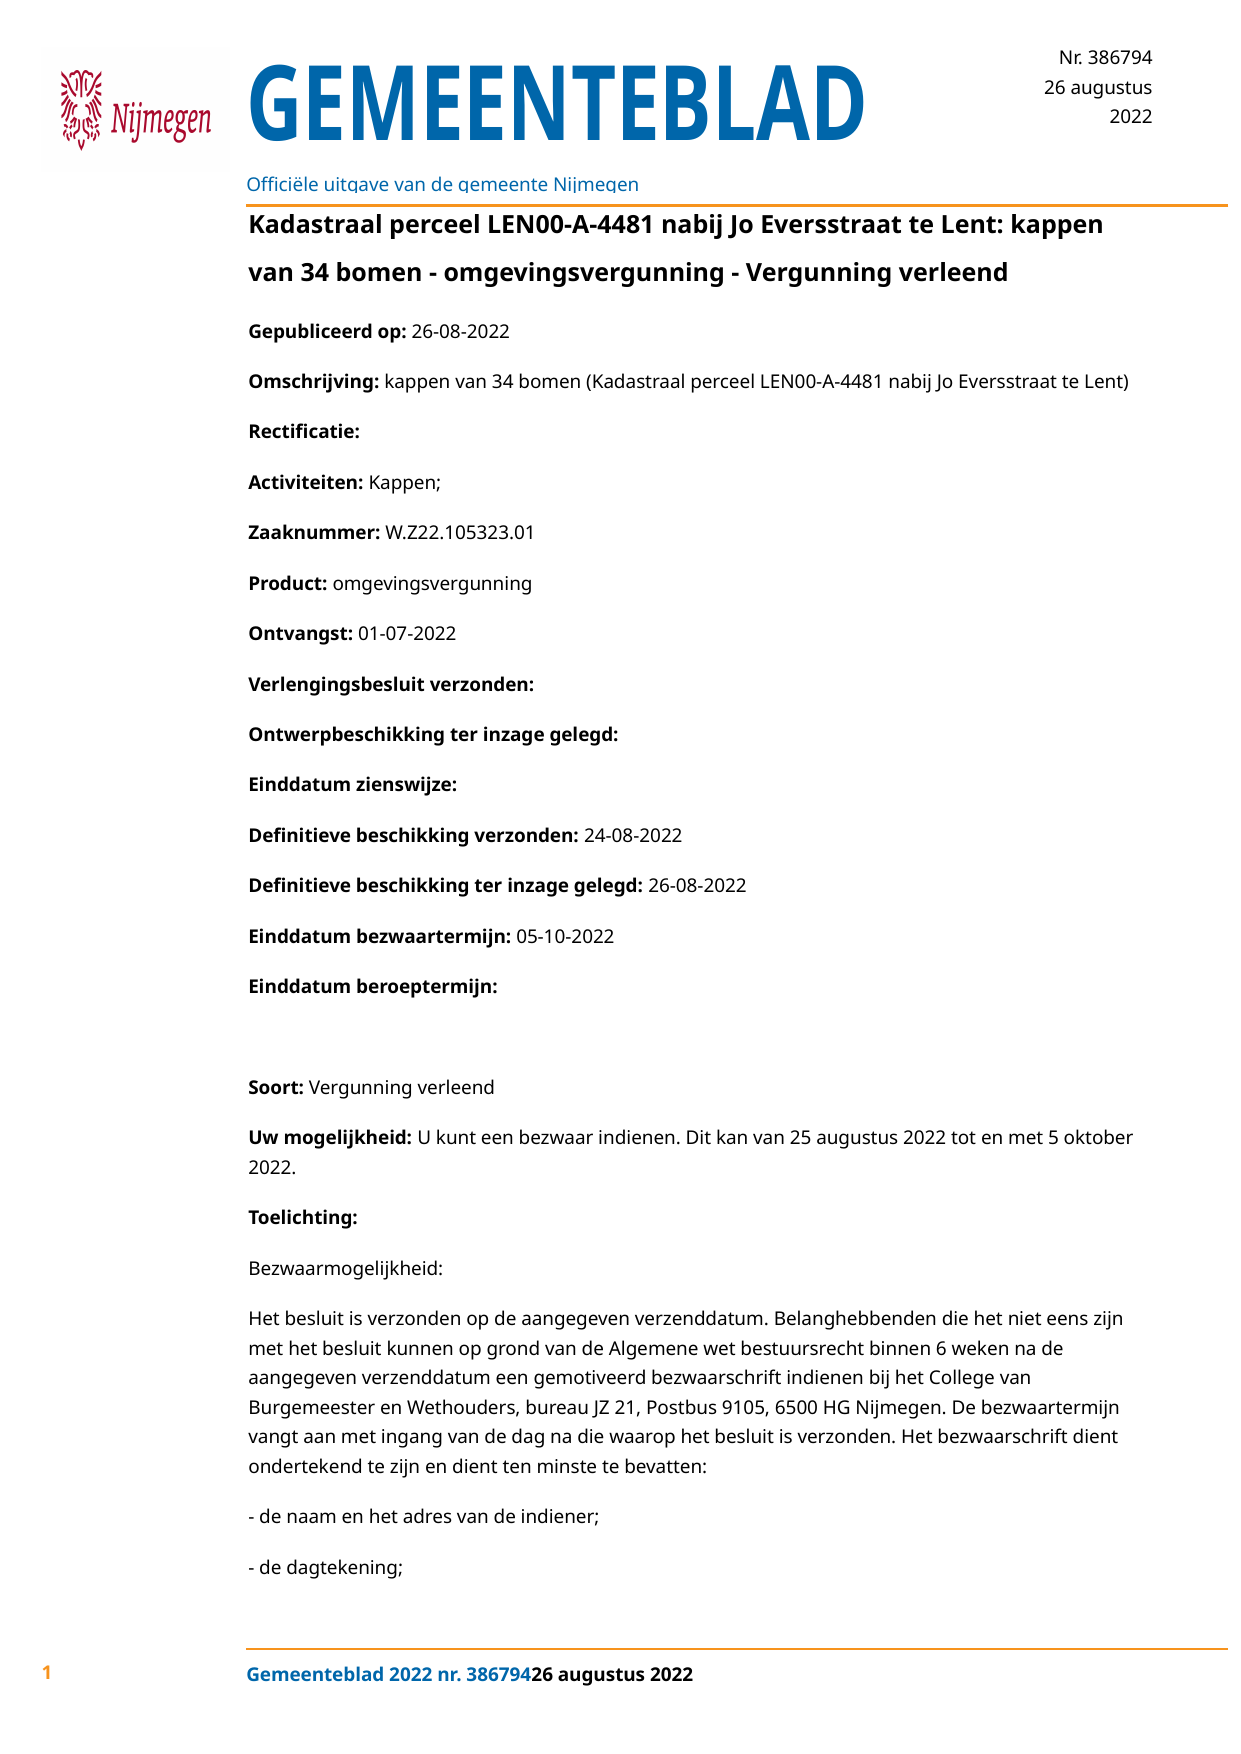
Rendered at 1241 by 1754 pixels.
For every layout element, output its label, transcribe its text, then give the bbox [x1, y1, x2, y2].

text Definitieve beschikking ter inzage gelegd: 26-08-2022 [248, 872, 1152, 898]
text Definitieve beschikking verzonden: 24-08-2022 [248, 822, 1152, 848]
text Ontvangst: 01-07-2022 [248, 620, 1152, 646]
text Product: omgevingsvergunning [248, 570, 1152, 596]
text Verlengingsbesluit verzonden: [248, 671, 1152, 697]
text Activiteiten: Kappen; [248, 469, 1152, 495]
text Einddatum bezwaartermijn: 05-10-2022 [248, 923, 1152, 949]
text Ontwerpbeschikking ter inzage gelegd: [248, 721, 1152, 747]
text Gepubliceerd op: 26-08-2022 [248, 318, 1152, 344]
text Soort: Vergunning verleend [248, 1074, 1152, 1100]
text - de dagtekening; [248, 1554, 1152, 1580]
text Zaaknummer: W.Z22.105323.01 [248, 519, 1152, 545]
text Rectificatie: [248, 419, 1152, 444]
text Bezwaarmogelijkheid: [248, 1255, 1152, 1281]
text Toelichting: [248, 1204, 1152, 1230]
picture [41, 47, 231, 172]
text - de naam en het adres van de indiener; [248, 1504, 1152, 1529]
text Omschrijving: kappen van 34 bomen (Kadastraal perceel LEN00-A-4481 nabij Jo Eversstraat te Lent) [248, 368, 1152, 394]
text Het besluit is verzonden op de aangegeven verzenddatum. Belanghebbenden die het niet eens zijn met het besluit kunnen op grond van de Algemene wet bestuursrecht binnen 6 weken na de aangegeven verzenddatum een gemotiveerd bezwaarschrift indienen bij het College van Burgemeester en Wethouders, bureau JZ 21, Postbus 9105, 6500 HG Nijmegen. De bezwaartermijn vangt aan met ingang van de dag na die waarop het besluit is verzonden. Het bezwaarschrift dient ondertekend te zijn en dient ten minste te bevatten: [248, 1305, 1152, 1479]
text Kadastraal perceel LEN00-A-4481 nabij Jo Eversstraat te Lent: kappen van 34 bomen - omgevingsvergunning - Vergunning verleend [248, 207, 1152, 288]
text Einddatum beroeptermijn: [248, 973, 1152, 999]
text Einddatum zienswijze: [248, 772, 1152, 797]
text Uw mogelijkheid: U kunt een bezwaar indienen. Dit kan van 25 augustus 2022 tot en met 5 oktober 2022. [248, 1124, 1152, 1180]
